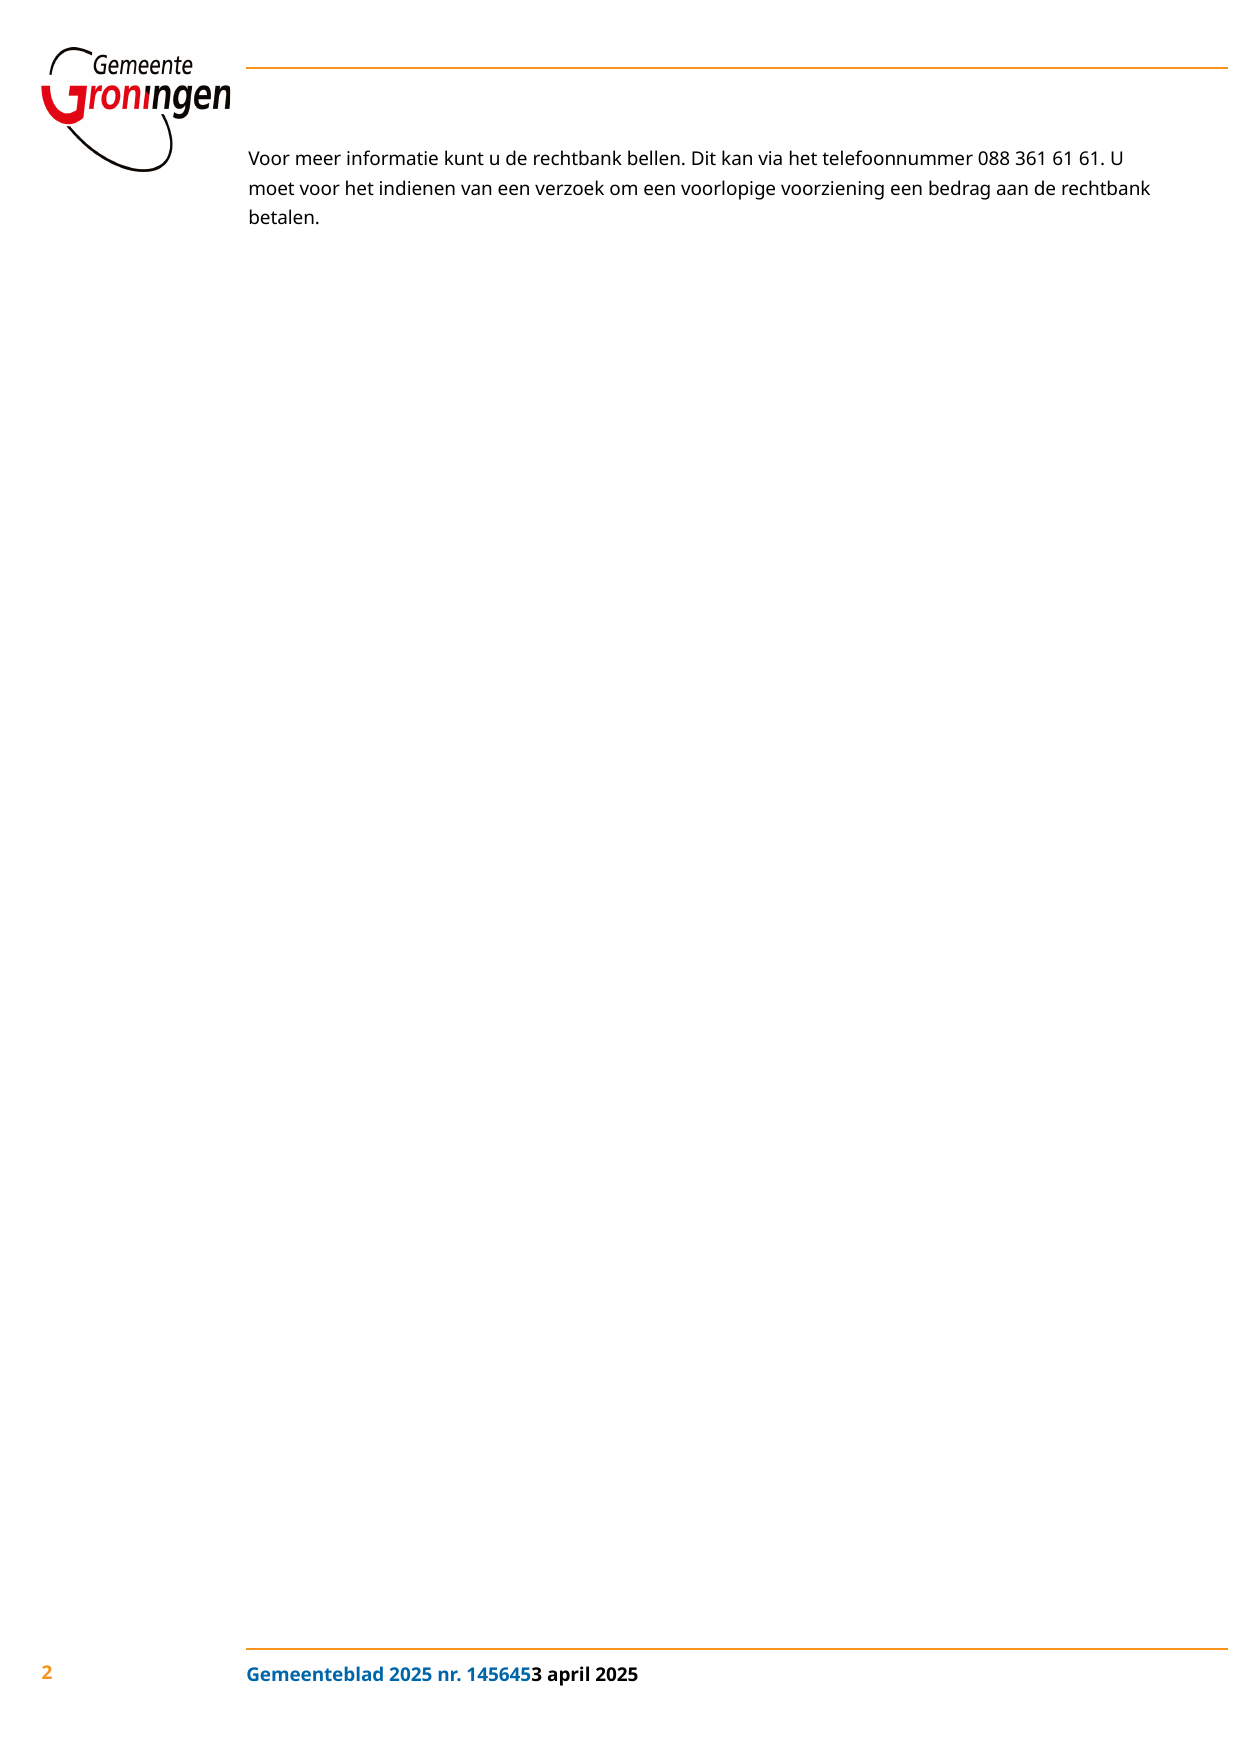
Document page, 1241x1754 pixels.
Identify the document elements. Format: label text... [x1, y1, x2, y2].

text Voor meer informatie kunt u de rechtbank bellen. Dit kan via het telefoonnummer 088 361 61 61. U moet voor het indienen van een verzoek om een voorlopige voorziening een bedrag aan de rechtbank betalen. [248, 145, 1152, 230]
picture [41, 47, 231, 172]
